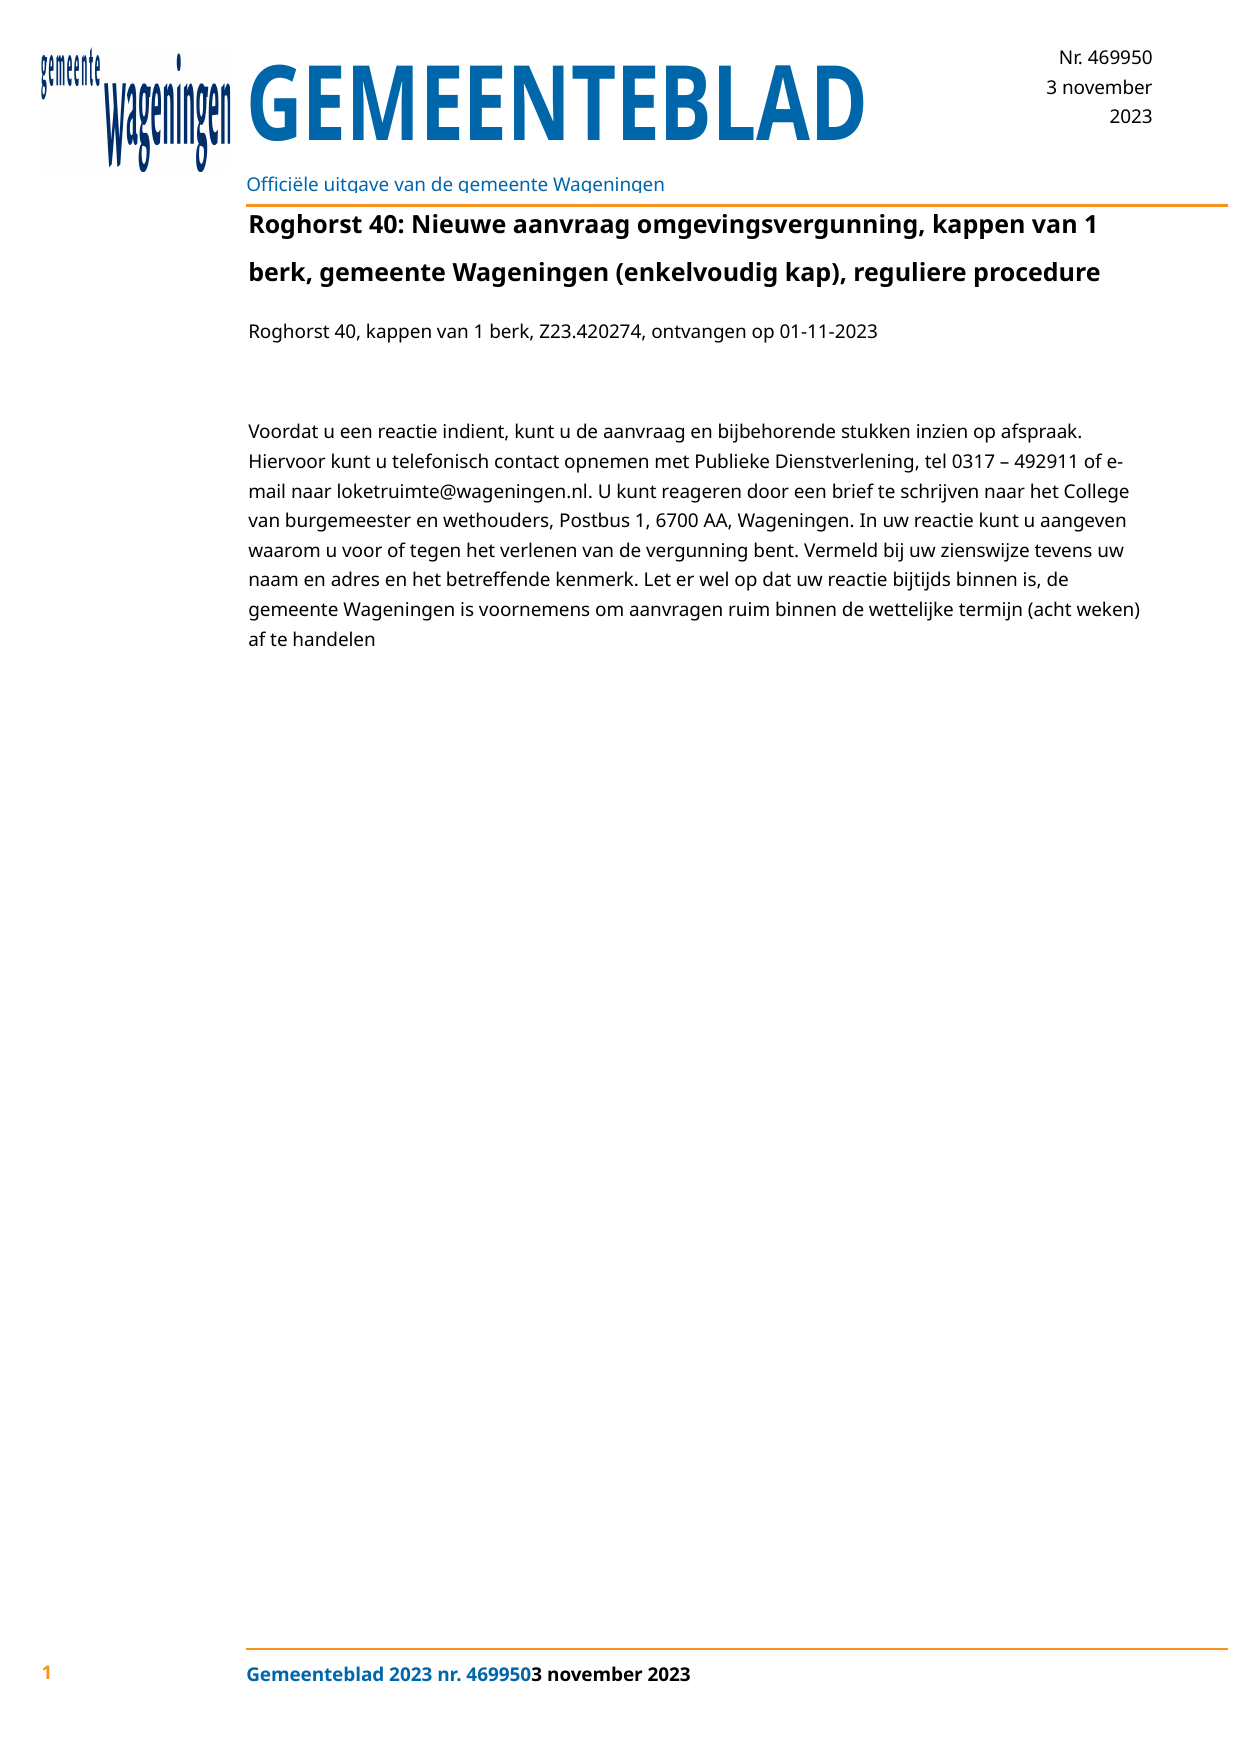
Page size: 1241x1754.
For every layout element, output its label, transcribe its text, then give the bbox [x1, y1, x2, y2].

text Roghorst 40: Nieuwe aanvraag omgevingsvergunning, kappen van 1 berk, gemeente Wageningen (enkelvoudig kap), reguliere procedure [248, 207, 1152, 288]
text Roghorst 40, kappen van 1 berk, Z23.420274, ontvangen op 01-11-2023 [248, 318, 1152, 344]
text Voordat u een reactie indient, kunt u de aanvraag en bijbehorende stukken inzien op afspraak. Hiervoor kunt u telefonisch contact opnemen met Publieke Dienstverlening, tel 0317 – 492911 of e-mail naar loketruimte@wageningen.nl. U kunt reageren door een brief te schrijven naar het College van burgemeester en wethouders, Postbus 1, 6700 AA, Wageningen. In uw reactie kunt u aangeven waarom u voor of tegen het verlenen van de vergunning bent. Vermeld bij uw zienswijze tevens uw naam en adres en het betreffende kenmerk. Let er wel op dat uw reactie bijtijds binnen is, de gemeente Wageningen is voornemens om aanvragen ruim binnen de wettelijke termijn (acht weken) af te handelen [248, 419, 1152, 652]
picture [41, 47, 231, 172]
